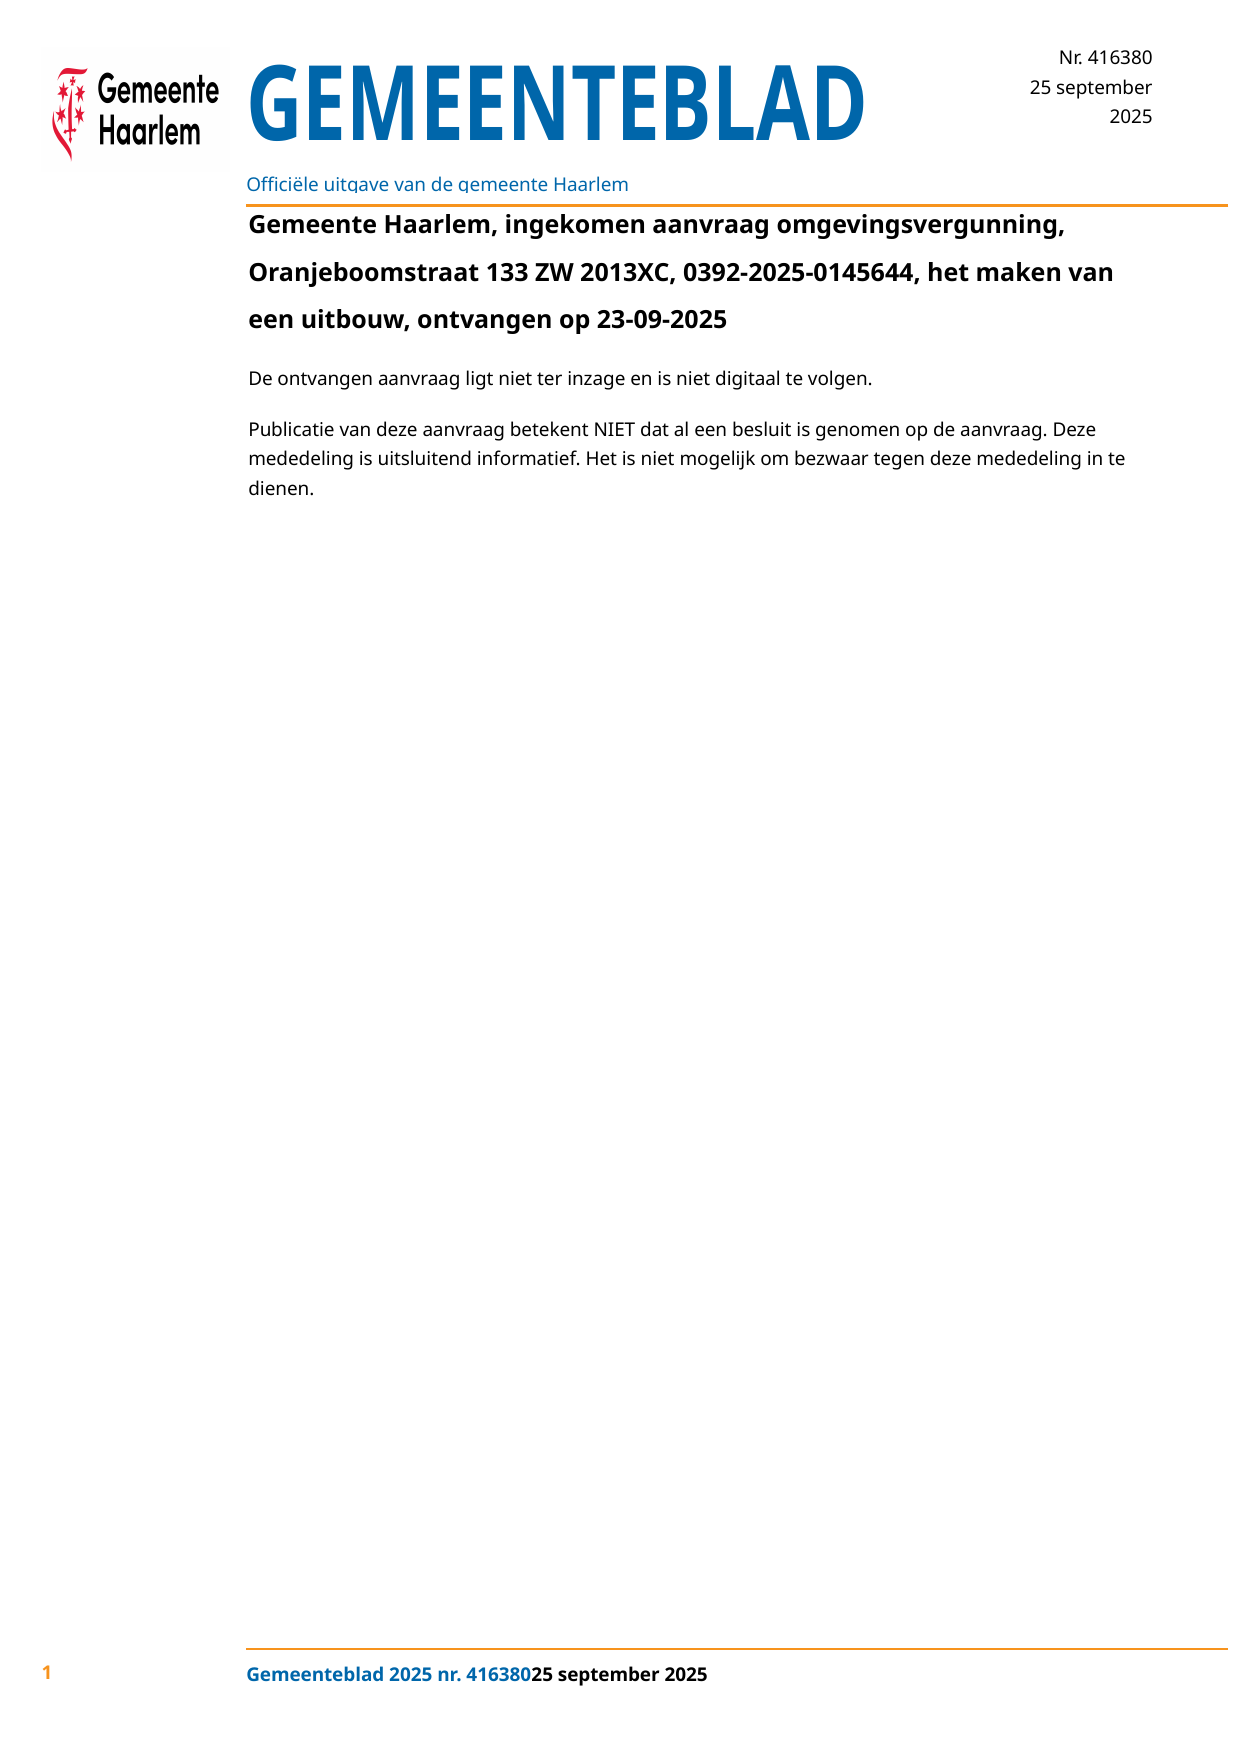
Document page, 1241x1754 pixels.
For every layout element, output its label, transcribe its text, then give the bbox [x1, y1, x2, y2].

text Publicatie van deze aanvraag betekent NIET dat al een besluit is genomen op de aanvraag. Deze mededeling is uitsluitend informatief. Het is niet mogelijk om bezwaar tegen deze mededeling in te dienen. [248, 416, 1152, 501]
text Gemeente Haarlem, ingekomen aanvraag omgevingsvergunning, Oranjeboomstraat 133 ZW 2013XC, 0392-2025-0145644, het maken van een uitbouw, ontvangen op 23-09-2025 [248, 207, 1152, 336]
picture [41, 47, 231, 172]
text De ontvangen aanvraag ligt niet ter inzage en is niet digitaal te volgen. [248, 366, 1152, 391]
